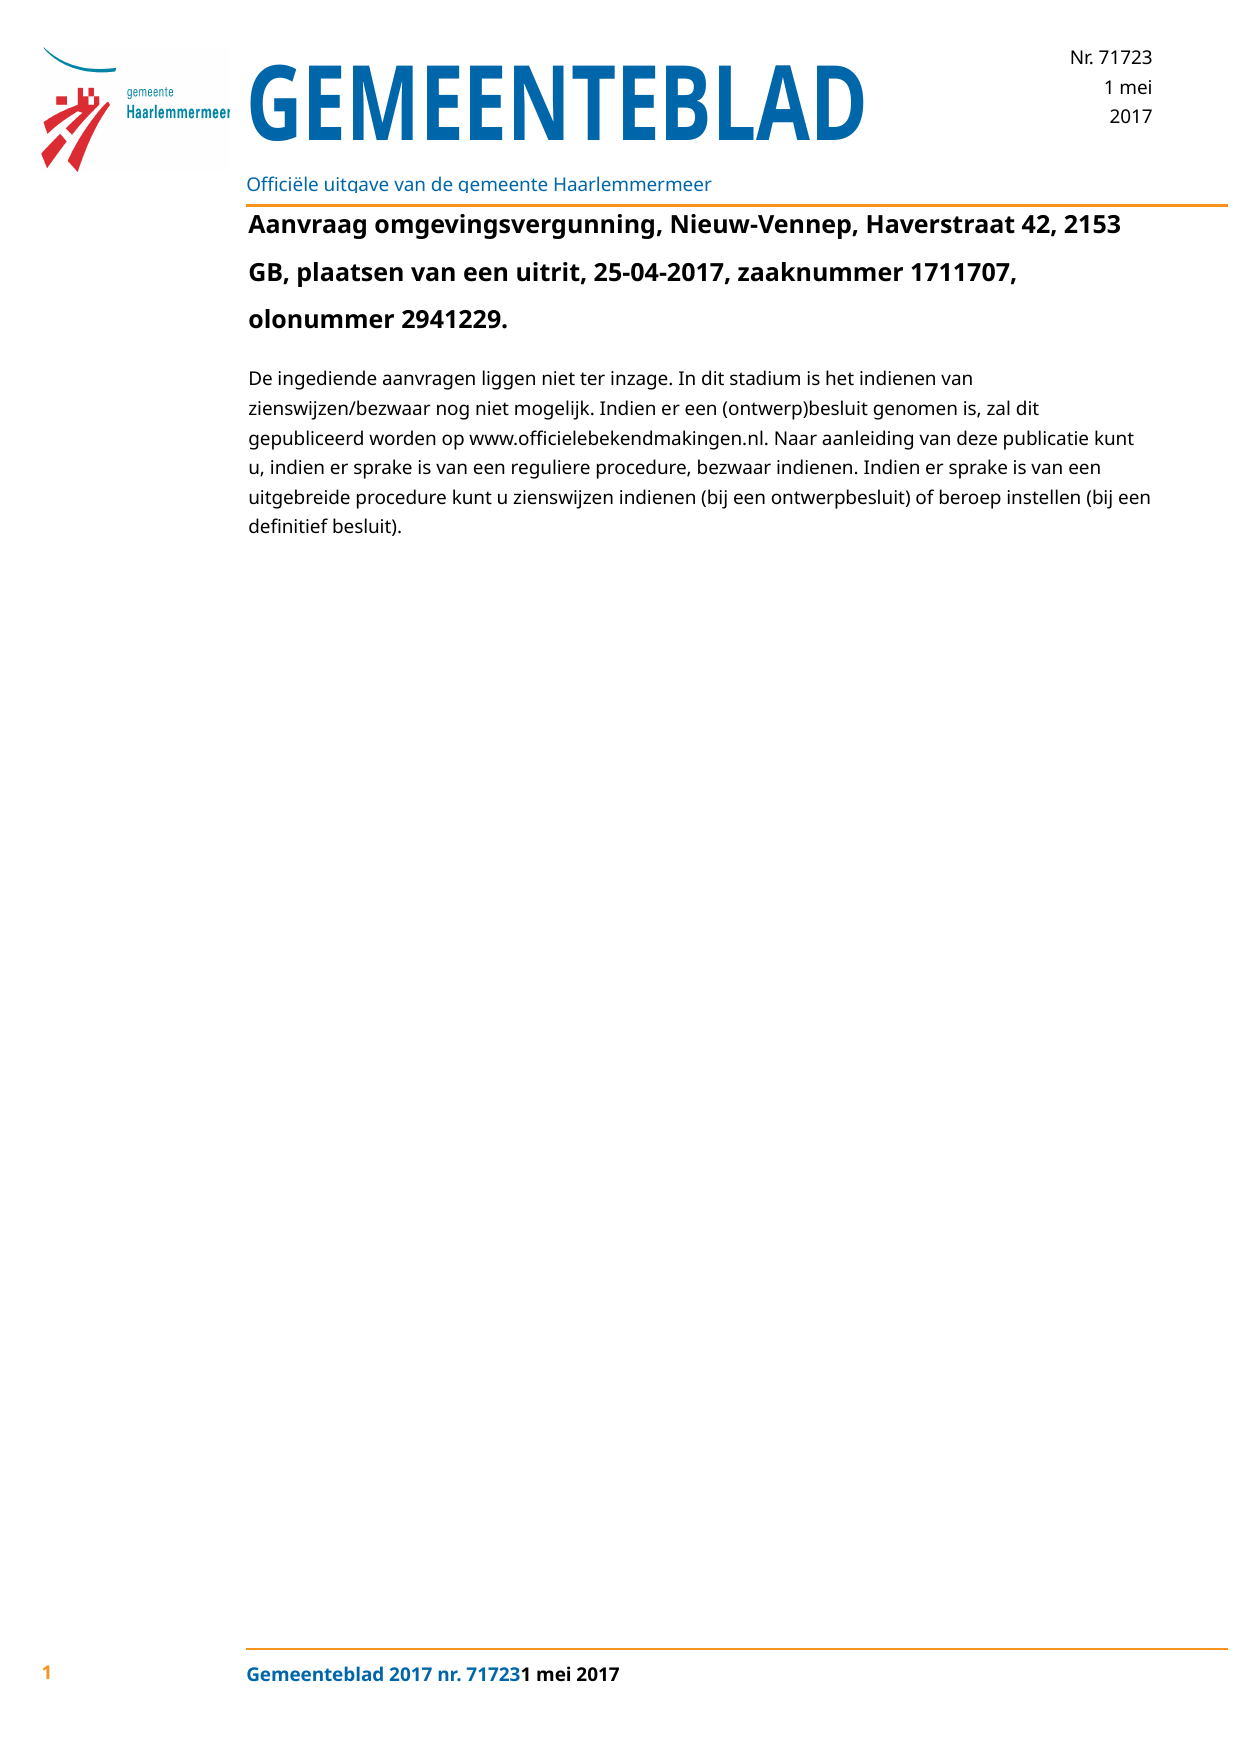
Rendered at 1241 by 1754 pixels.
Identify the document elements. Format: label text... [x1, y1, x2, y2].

picture [41, 47, 231, 172]
text Aanvraag omgevingsvergunning, Nieuw-Vennep, Haverstraat 42, 2153 GB, plaatsen van een uitrit, 25-04-2017, zaaknummer 1711707, olonummer 2941229. [248, 207, 1152, 336]
text De ingediende aanvragen liggen niet ter inzage. In dit stadium is het indienen van zienswijzen/bezwaar nog niet mogelijk. Indien er een (ontwerp)besluit genomen is, zal dit gepubliceerd worden op www.officielebekendmakingen.nl. Naar aanleiding van deze publicatie kunt u, indien er sprake is van een reguliere procedure, bezwaar indienen. Indien er sprake is van een uitgebreide procedure kunt u zienswijzen indienen (bij een ontwerpbesluit) of beroep instellen (bij een definitief besluit). [248, 366, 1152, 539]
